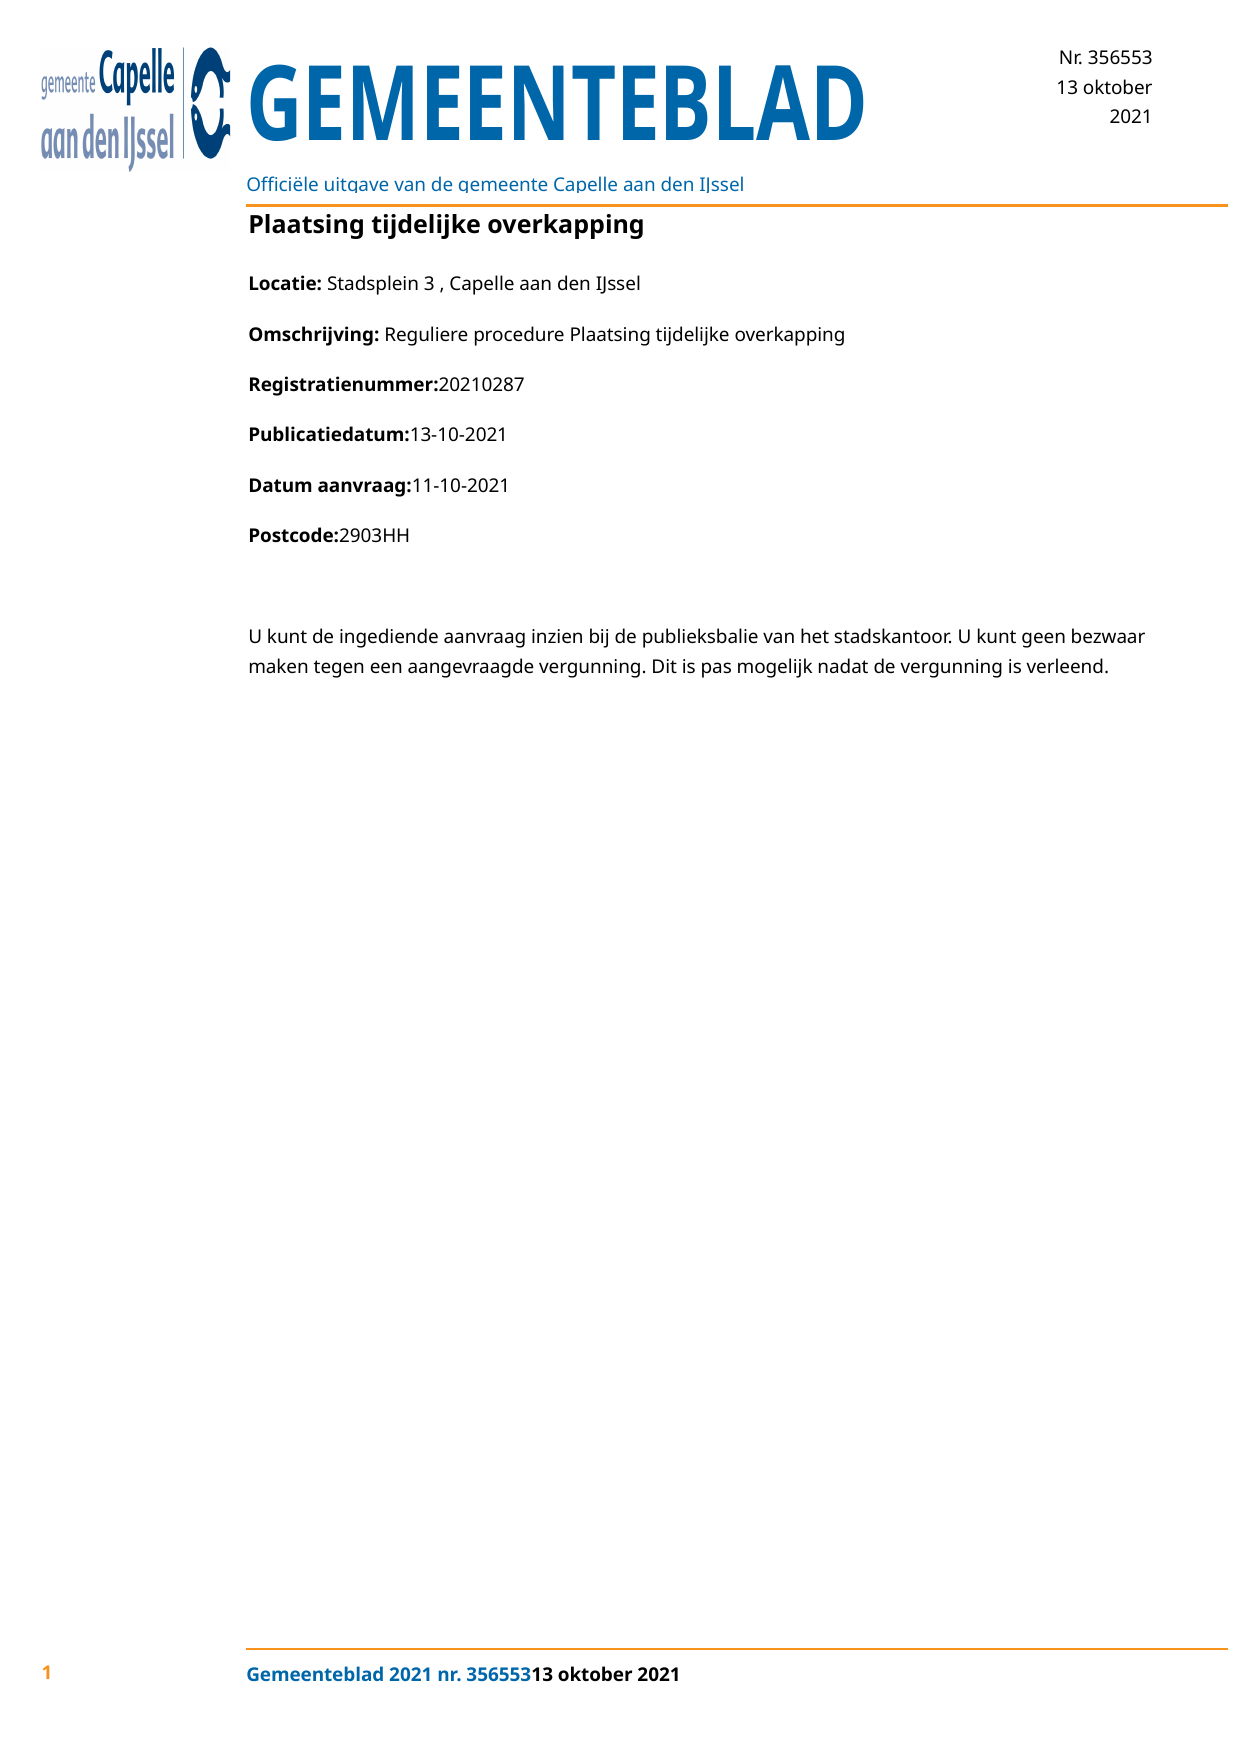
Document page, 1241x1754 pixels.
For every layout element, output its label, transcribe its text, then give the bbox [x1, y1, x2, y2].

text Omschrijving: Reguliere procedure Plaatsing tijdelijke overkapping [248, 321, 1152, 346]
text Plaatsing tijdelijke overkapping [248, 207, 1152, 241]
text U kunt de ingediende aanvraag inzien bij de publieksbalie van het stadskantoor. U kunt geen bezwaar maken tegen een aangevraagde vergunning. Dit is pas mogelijk nadat de vergunning is verleend. [248, 623, 1152, 678]
text Publicatiedatum:13-10-2021 [248, 422, 1152, 447]
text Postcode:2903HH [248, 522, 1152, 548]
text Locatie: Stadsplein 3 , Capelle aan den IJssel [248, 270, 1152, 296]
picture [41, 47, 231, 172]
text Registratienummer:20210287 [248, 371, 1152, 397]
text Datum aanvraag:11-10-2021 [248, 472, 1152, 498]
